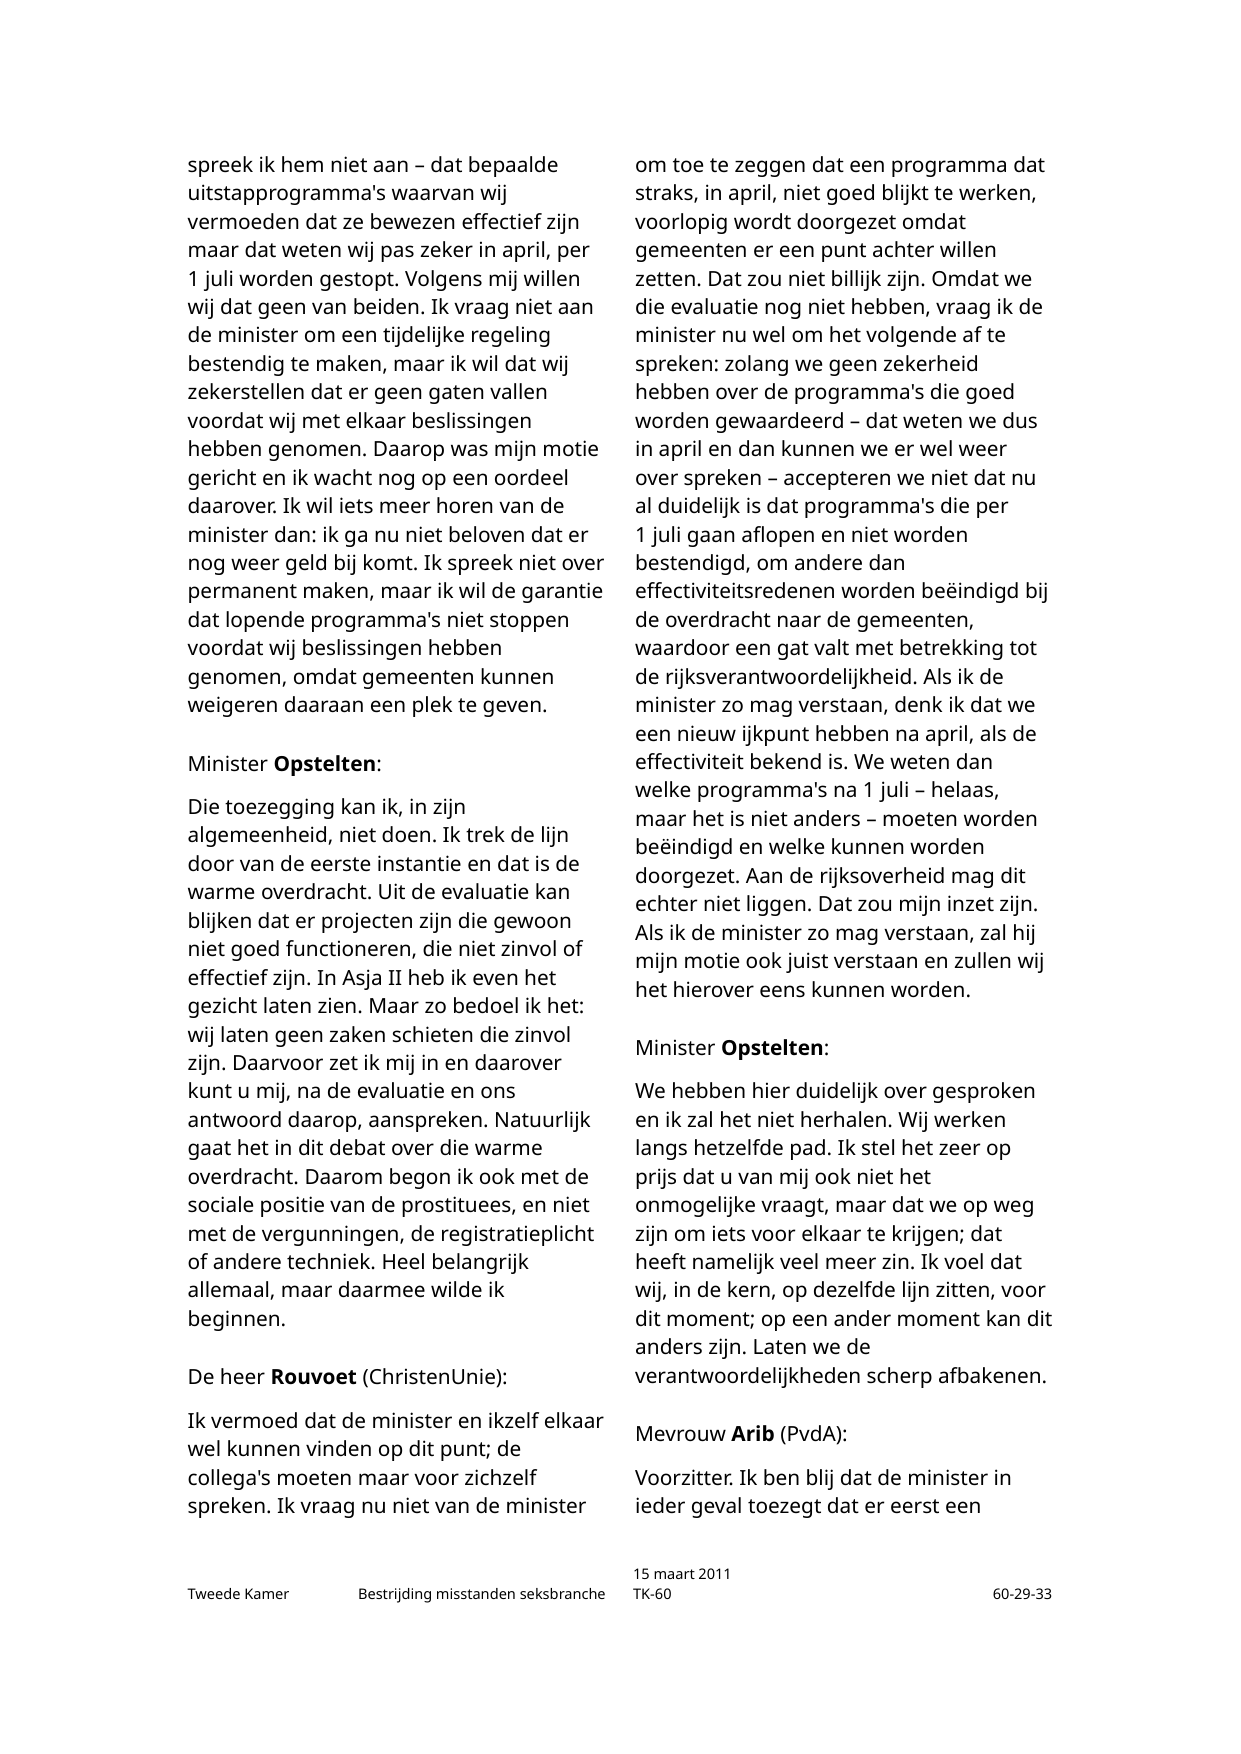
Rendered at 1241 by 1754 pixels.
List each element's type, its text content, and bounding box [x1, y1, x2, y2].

text spreek ik hem niet aan – dat bepaalde uitstapprogramma's waarvan wij vermoeden dat ze bewezen effectief zijn maar dat weten wij pas zeker in april, per 1 juli worden gestopt. Volgens mij willen wij dat geen van beiden. Ik vraag niet aan de minister om een tijdelijke regeling bestendig te maken, maar ik wil dat wij zekerstellen dat er geen gaten vallen voordat wij met elkaar beslissingen hebben genomen. Daarop was mijn motie gericht en ik wacht nog op een oordeel daarover. Ik wil iets meer horen van de minister dan: ik ga nu niet beloven dat er nog weer geld bij komt. Ik spreek niet over permanent maken, maar ik wil de garantie dat lopende programma's niet stoppen voordat wij beslissingen hebben genomen, omdat gemeenten kunnen weigeren daaraan een plek te geven. [187, 150, 605, 719]
text We hebben hier duidelijk over gesproken en ik zal het niet herhalen. Wij werken langs hetzelfde pad. Ik stel het zeer op prijs dat u van mij ook niet het onmogelijke vraagt, maar dat we op weg zijn om iets voor elkaar te krijgen; dat heeft namelijk veel meer zin. Ik voel dat wij, in de kern, op dezelfde lijn zitten, voor dit moment; op een ander moment kan dit anders zijn. Laten we de verantwoordelijkheden scherp afbakenen. [635, 1077, 1053, 1389]
text Ik vermoed dat de minister en ikzelf elkaar wel kunnen vinden op dit punt; de collega's moeten maar voor zichzelf spreken. Ik vraag nu niet van de minister [187, 1406, 605, 1520]
text Die toezegging kan ik, in zijn algemeenheid, niet doen. Ik trek de lijn door van de eerste instantie en dat is de warme overdracht. Uit de evaluatie kan blijken dat er projecten zijn die gewoon niet goed functioneren, die niet zinvol of effectief zijn. In Asja II heb ik even het gezicht laten zien. Maar zo bedoel ik het: wij laten geen zaken schieten die zinvol zijn. Daarvoor zet ik mij in en daarover kunt u mij, na de evaluatie en ons antwoord daarop, aanspreken. Natuurlijk gaat het in dit debat over die warme overdracht. Daarom begon ik ook met de sociale positie van de prostituees, en niet met de vergunningen, de registratieplicht of andere techniek. Heel belangrijk allemaal, maar daarmee wilde ik beginnen. [187, 792, 605, 1332]
text Mevrouw Arib (PvdA): [635, 1419, 1053, 1448]
text om toe te zeggen dat een programma dat straks, in april, niet goed blijkt te werken, voorlopig wordt doorgezet omdat gemeenten er een punt achter willen zetten. Dat zou niet billijk zijn. Omdat we die evaluatie nog niet hebben, vraag ik de minister nu wel om het volgende af te spreken: zolang we geen zekerheid hebben over de programma's die goed worden gewaardeerd – dat weten we dus in april en dan kunnen we er wel weer over spreken – accepteren we niet dat nu al duidelijk is dat programma's die per 1 juli gaan aflopen en niet worden bestendigd, om andere dan effectiviteitsredenen worden beëindigd bij de overdracht naar de gemeenten, waardoor een gat valt met betrekking tot de rijksverantwoordelijkheid. Als ik de minister zo mag verstaan, denk ik dat we een nieuw ijkpunt hebben na april, als de effectiviteit bekend is. We weten dan welke programma's na 1 juli – helaas, maar het is niet anders – moeten worden beëindigd en welke kunnen worden doorgezet. Aan de rijksoverheid mag dit echter niet liggen. Dat zou mijn inzet zijn. Als ik de minister zo mag verstaan, zal hij mijn motie ook juist verstaan en zullen wij het hierover eens kunnen worden. [635, 150, 1053, 1003]
text Minister Opstelten: [187, 749, 605, 777]
text De heer Rouvoet (ChristenUnie): [187, 1362, 605, 1391]
text Voorzitter. Ik ben blij dat de minister in ieder geval toezegt dat er eerst een [635, 1463, 1053, 1520]
text Minister Opstelten: [635, 1033, 1053, 1062]
